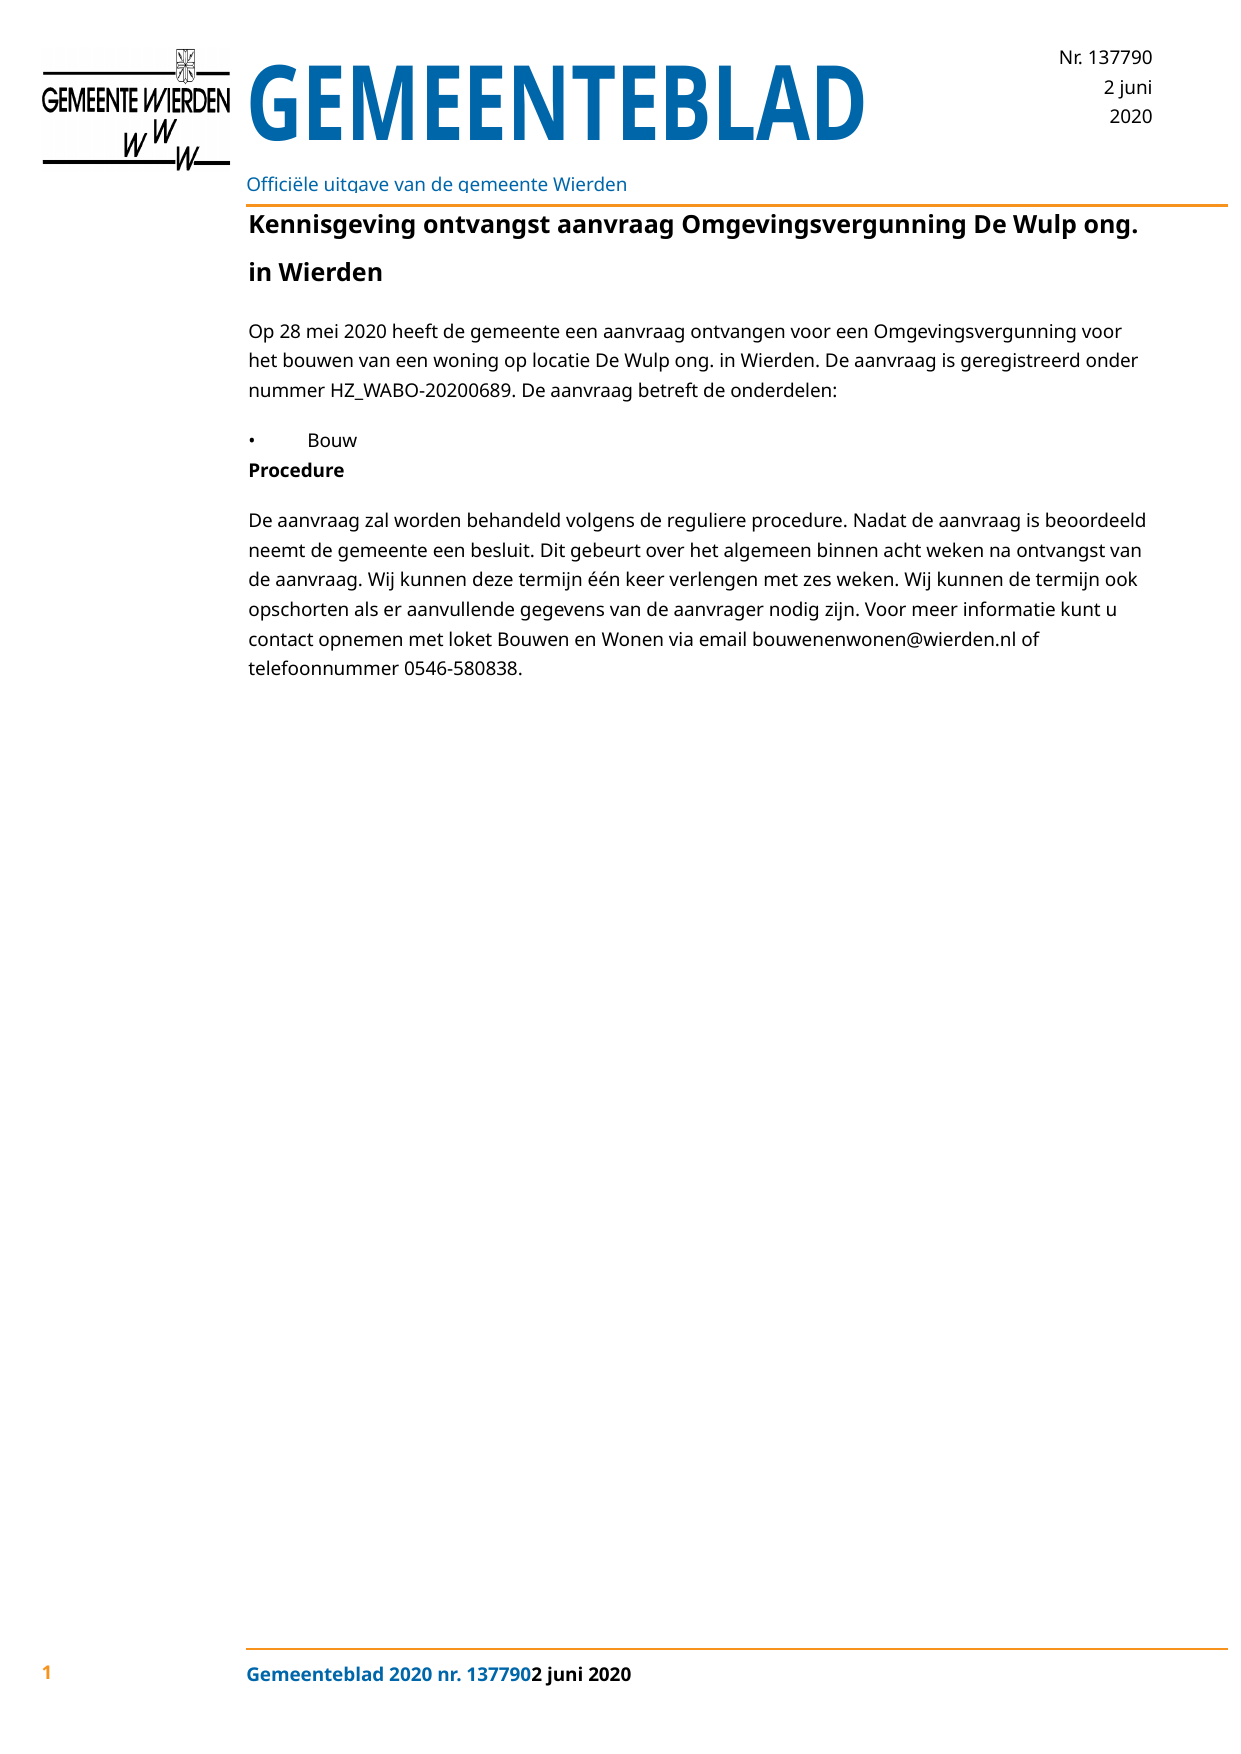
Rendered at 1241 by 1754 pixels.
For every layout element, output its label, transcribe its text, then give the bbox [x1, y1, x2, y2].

text Procedure [248, 457, 1152, 483]
text Op 28 mei 2020 heeft de gemeente een aanvraag ontvangen voor een Omgevingsvergunning voor het bouwen van een woning op locatie De Wulp ong. in Wierden. De aanvraag is geregistreerd onder nummer HZ_WABO-20200689. De aanvraag betreft de onderdelen: [248, 318, 1152, 403]
picture [41, 47, 231, 172]
list Bouw [248, 427, 1152, 453]
text Kennisgeving ontvangst aanvraag Omgevingsvergunning De Wulp ong. in Wierden [248, 207, 1152, 288]
text De aanvraag zal worden behandeld volgens de reguliere procedure. Nadat de aanvraag is beoordeeld neemt de gemeente een besluit. Dit gebeurt over het algemeen binnen acht weken na ontvangst van de aanvraag. Wij kunnen deze termijn één keer verlengen met zes weken. Wij kunnen de termijn ook opschorten als er aanvullende gegevens van de aanvrager nodig zijn. Voor meer informatie kunt u contact opnemen met loket Bouwen en Wonen via email bouwenenwonen@wierden.nl of telefoonnummer 0546-580838. [248, 507, 1152, 681]
